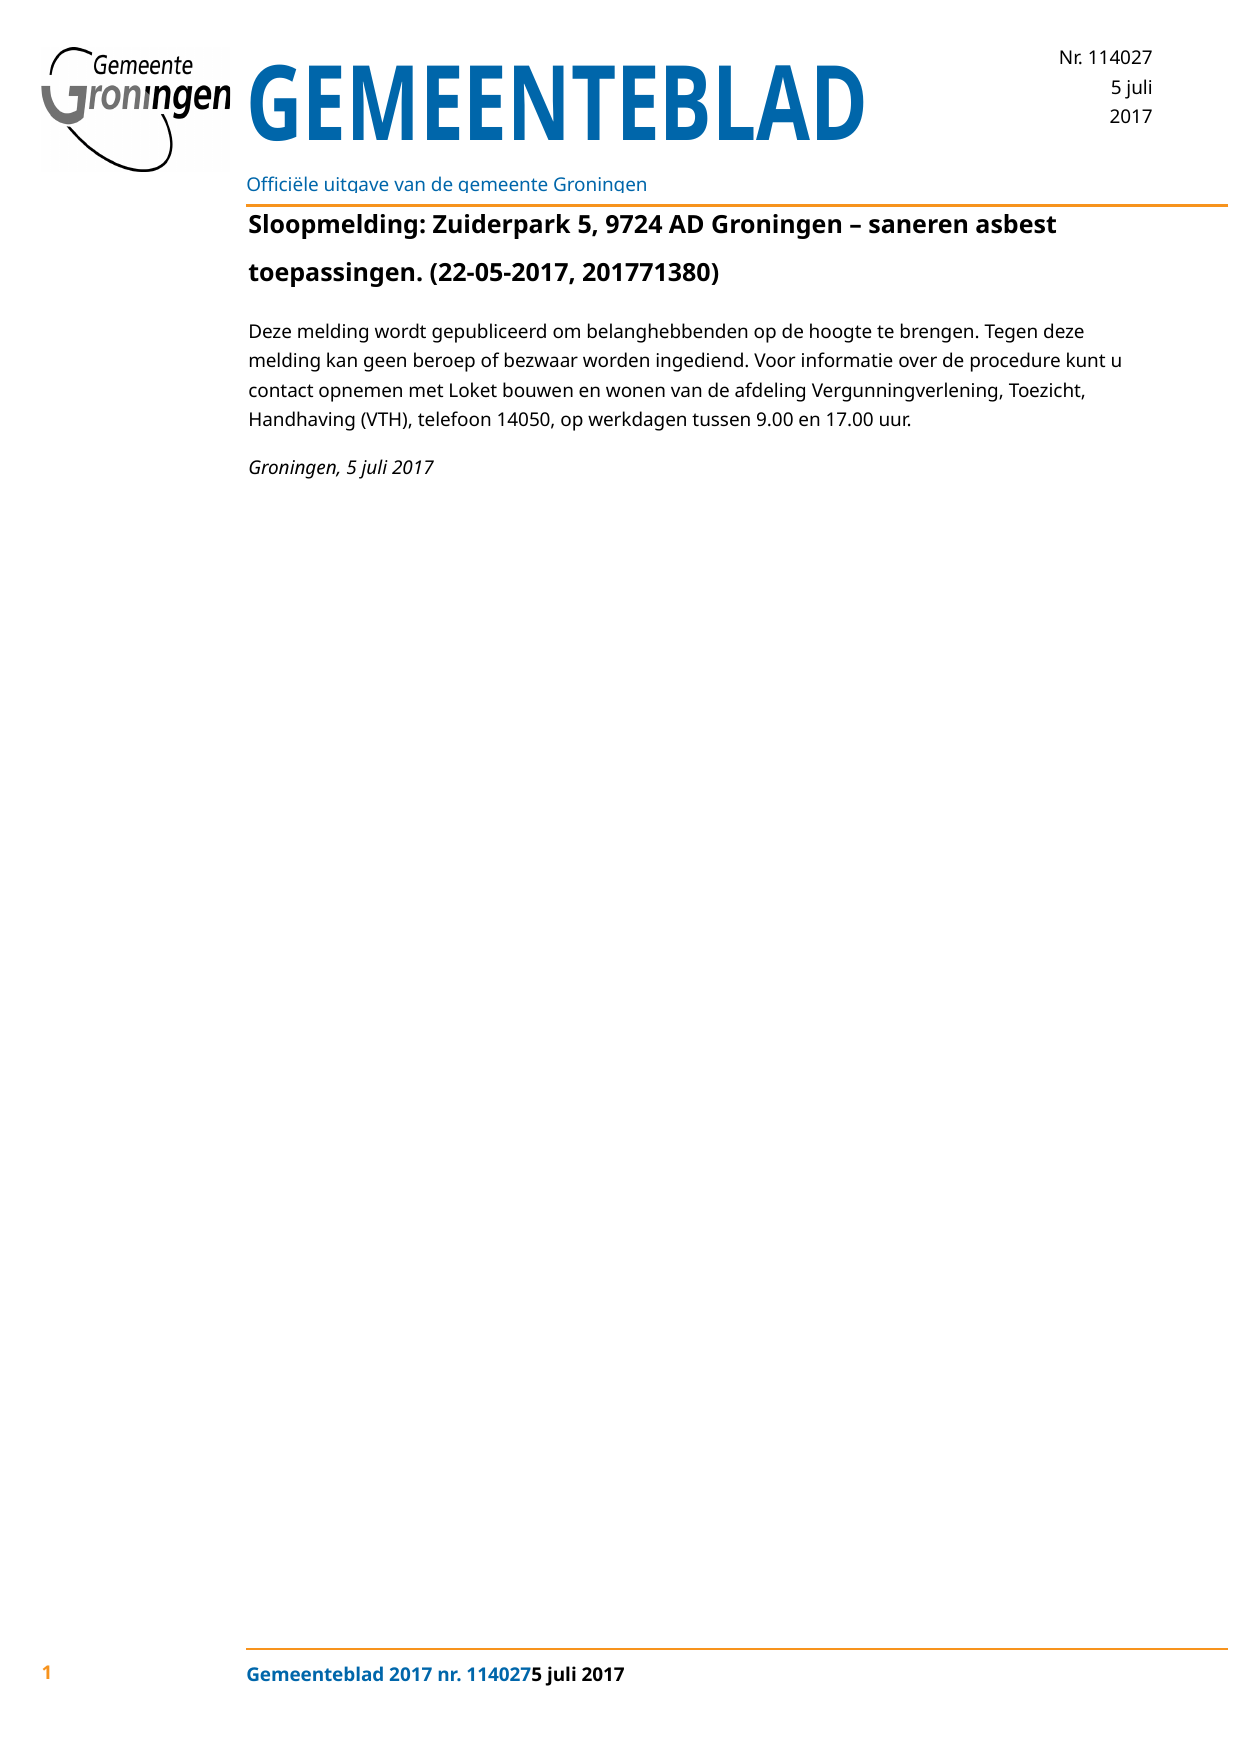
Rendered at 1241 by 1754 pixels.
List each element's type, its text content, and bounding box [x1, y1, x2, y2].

picture [41, 47, 231, 172]
text Groningen, 5 juli 2017 [248, 454, 1152, 480]
text Deze melding wordt gepubliceerd om belanghebbenden op de hoogte te brengen. Tegen deze melding kan geen beroep of bezwaar worden ingediend. Voor informatie over de procedure kunt u contact opnemen met Loket bouwen en wonen van de afdeling Vergunningverlening, Toezicht, Handhaving (VTH), telefoon 14050, op werkdagen tussen 9.00 en 17.00 uur. [248, 318, 1152, 432]
text Sloopmelding: Zuiderpark 5, 9724 AD Groningen – saneren asbest toepassingen. (22-05-2017, 201771380) [248, 207, 1152, 288]
